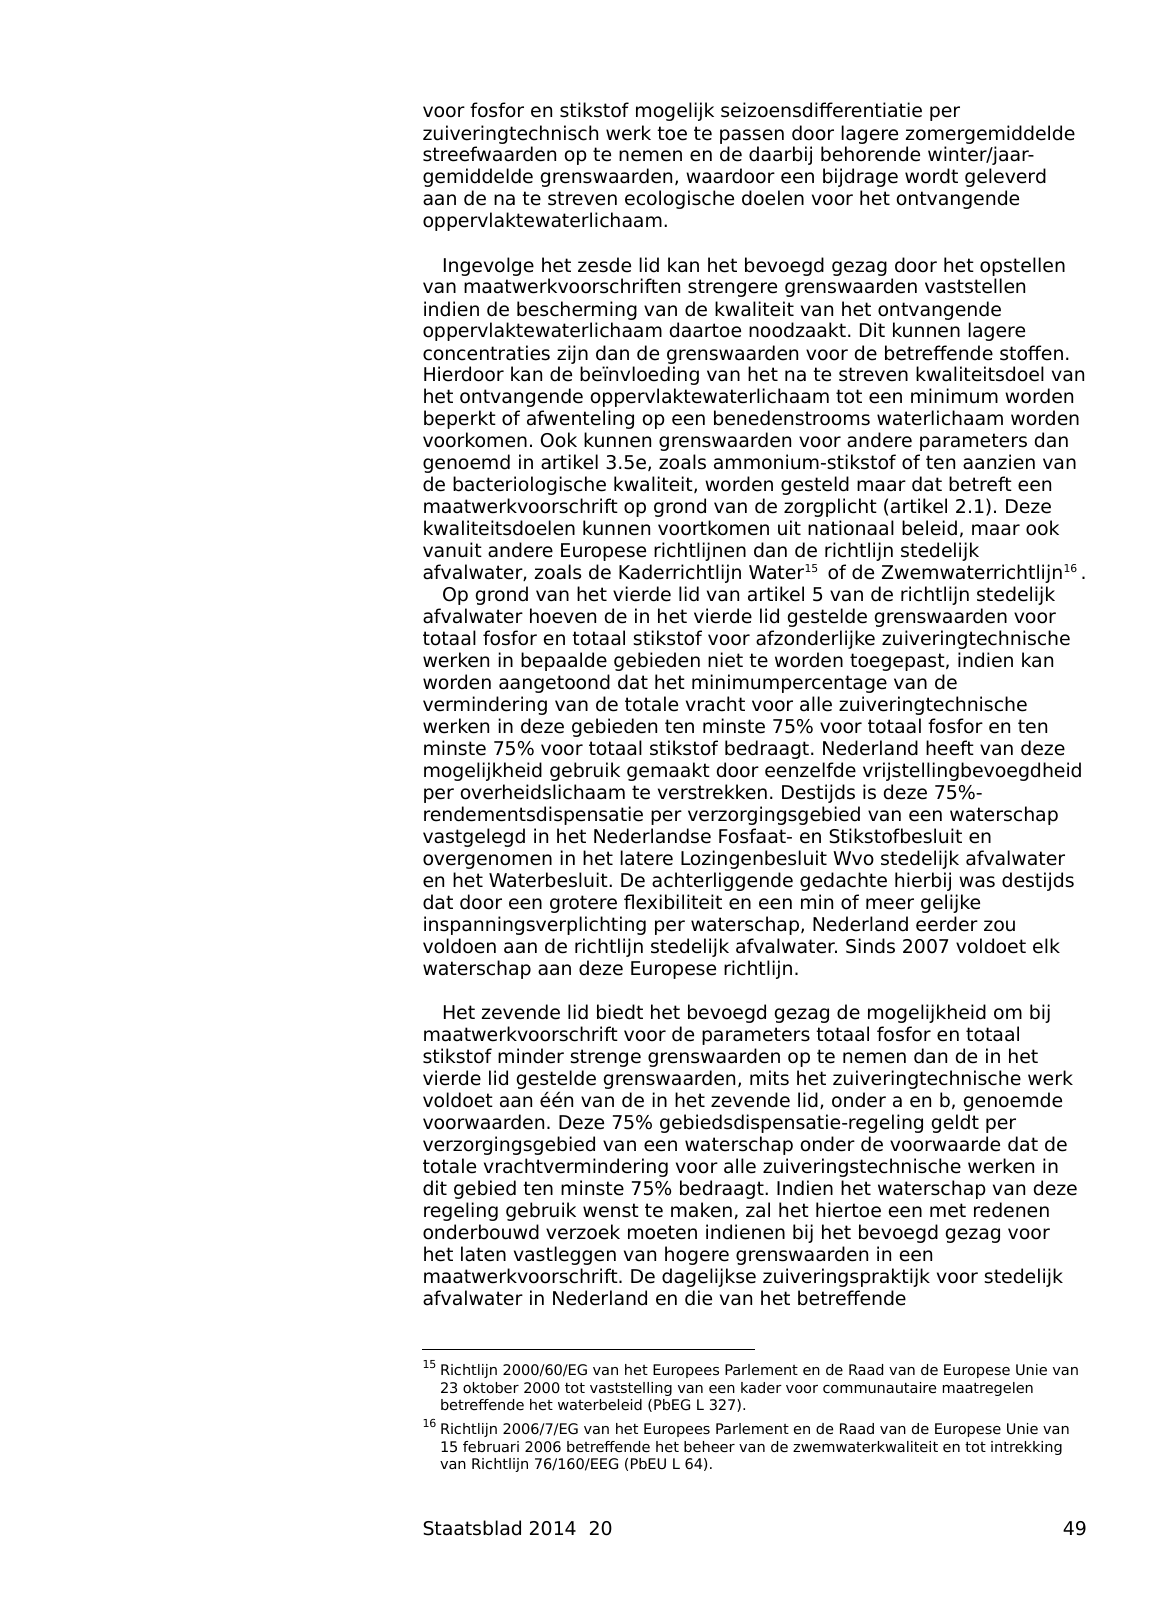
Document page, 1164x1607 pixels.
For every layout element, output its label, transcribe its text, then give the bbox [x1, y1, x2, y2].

text Richtlijn 2006/7/EG van het Europees Parlement en de Raad van de Europese Unie van 15 februari 2006 betreffende het beheer van de zwemwaterkwaliteit en tot intrekking van Richtlijn 76/160/EEG (PbEU L 64). [422, 1417, 1087, 1473]
text voor fosfor en stikstof mogelijk seizoensdifferentiatie per zuiveringtechnisch werk toe te passen door lagere zomergemiddelde streefwaarden op te nemen en de daarbij behorende winter/jaar-gemiddelde grenswaarden, waardoor een bijdrage wordt geleverd aan de na te streven ecologische doelen voor het ontvangende oppervlaktewaterlichaam. [422, 100, 1087, 232]
text Het zevende lid biedt het bevoegd gezag de mogelijkheid om bij maatwerkvoorschrift voor de parameters totaal fosfor en totaal stikstof minder strenge grenswaarden op te nemen dan de in het vierde lid gestelde grenswaarden, mits het zuiveringtechnische werk voldoet aan één van de in het zevende lid, onder a en b, genoemde voorwaarden. Deze 75% gebiedsdispensatie-regeling geldt per verzorgingsgebied van een waterschap onder de voorwaarde dat de totale vrachtvermindering voor alle zuiveringstechnische werken in dit gebied ten minste 75% bedraagt. Indien het waterschap van deze regeling gebruik wenst te maken, zal het hiertoe een met redenen onderbouwd verzoek moeten indienen bij het bevoegd gezag voor het laten vastleggen van hogere grenswaarden in een maatwerkvoorschrift. De dagelijkse zuiveringspraktijk voor stedelijk afvalwater in Nederland en die van het betreffende [422, 1002, 1087, 1310]
text Richtlijn 2000/60/EG van het Europees Parlement en de Raad van de Europese Unie van 23 oktober 2000 tot vaststelling van een kader voor communautaire maatregelen betreffende het waterbeleid (PbEG L 327). [422, 1358, 1087, 1414]
text Op grond van het vierde lid van artikel 5 van de richtlijn stedelijk afvalwater hoeven de in het vierde lid gestelde grenswaarden voor totaal fosfor en totaal stikstof voor afzonderlijke zuiveringtechnische werken in bepaalde gebieden niet te worden toegepast, indien kan worden aangetoond dat het minimumpercentage van de vermindering van de totale vracht voor alle zuiveringtechnische werken in deze gebieden ten minste 75% voor totaal fosfor en ten minste 75% voor totaal stikstof bedraagt. Nederland heeft van deze mogelijkheid gebruik gemaakt door eenzelfde vrijstellingbevoegdheid per overheidslichaam te verstrekken. Destijds is deze 75%-rendementsdispensatie per verzorgingsgebied van een waterschap vastgelegd in het Nederlandse Fosfaat- en Stikstofbesluit en overgenomen in het latere Lozingenbesluit Wvo stedelijk afvalwater en het Waterbesluit. De achterliggende gedachte hierbij was destijds dat door een grotere flexibiliteit en een min of meer gelijke inspanningsverplichting per waterschap, Nederland eerder zou voldoen aan de richtlijn stedelijk afvalwater. Sinds 2007 voldoet elk waterschap aan deze Europese richtlijn. [422, 584, 1087, 980]
text Ingevolge het zesde lid kan het bevoegd gezag door het opstellen van maatwerkvoorschriften strengere grenswaarden vaststellen indien de bescherming van de kwaliteit van het ontvangende oppervlaktewaterlichaam daartoe noodzaakt. Dit kunnen lagere concentraties zijn dan de grenswaarden voor de betreffende stoffen. Hierdoor kan de beïnvloeding van het na te streven kwaliteitsdoel van het ontvangende oppervlaktewaterlichaam tot een minimum worden beperkt of afwenteling op een benedenstrooms waterlichaam worden voorkomen. Ook kunnen grenswaarden voor andere parameters dan genoemd in artikel 3.5e, zoals ammonium-stikstof of ten aanzien van de bacteriologische kwaliteit, worden gesteld maar dat betreft een maatwerkvoorschrift op grond van de zorgplicht (artikel 2.1). Deze kwaliteitsdoelen kunnen voortkomen uit nationaal beleid, maar ook vanuit andere Europese richtlijnen dan de richtlijn stedelijk afvalwater, zoals de Kaderrichtlijn Water of de Zwemwaterrichtlijn. [422, 254, 1087, 584]
